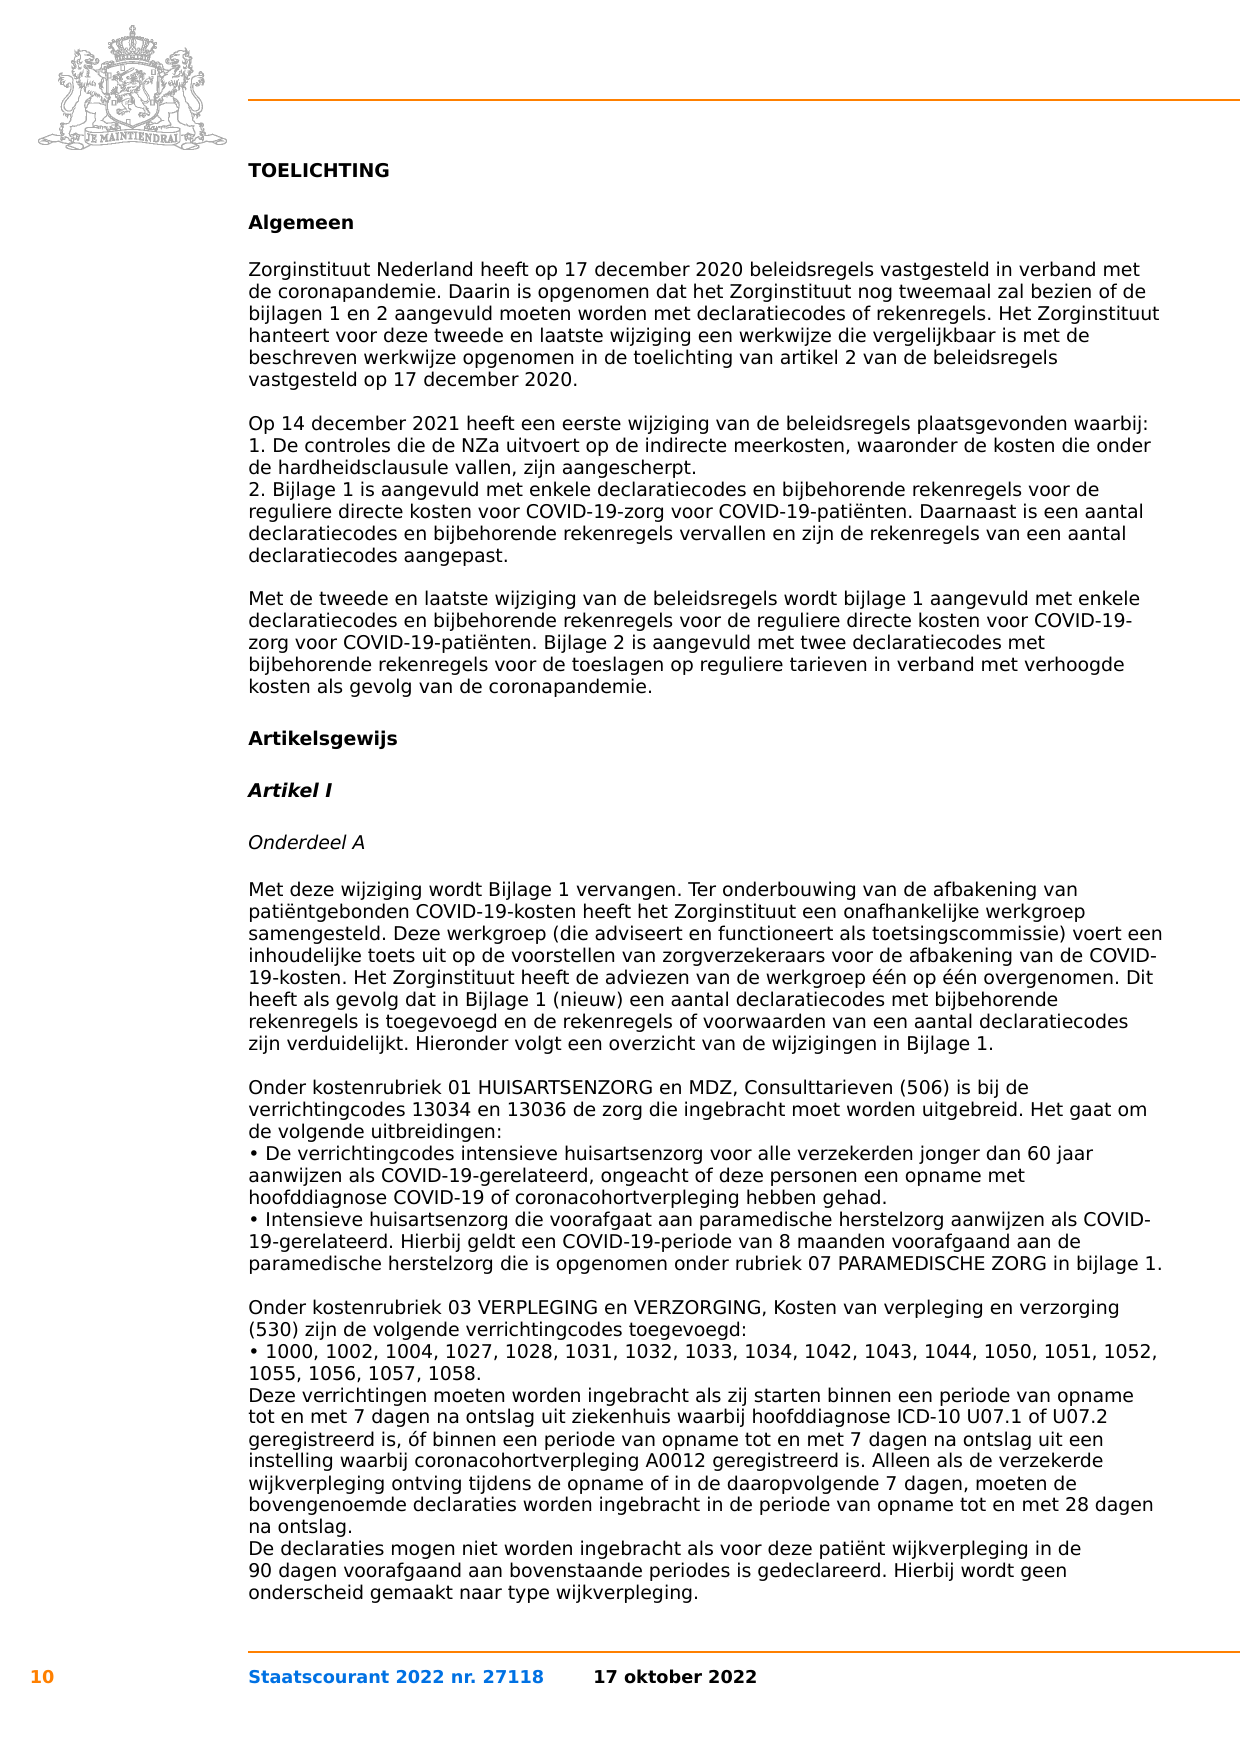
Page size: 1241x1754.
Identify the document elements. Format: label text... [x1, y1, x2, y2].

text • Intensieve huisartsenzorg die voorafgaat aan paramedische herstelzorg aanwijzen als COVID-19-gerelateerd. Hierbij geldt een COVID-19-periode van 8 maanden voorafgaand aan de paramedische herstelzorg die is opgenomen onder rubriek 07 PARAMEDISCHE ZORG in bijlage 1. [248, 1209, 1163, 1275]
picture [38, 25, 227, 150]
subtitle Onderdeel A [248, 832, 1163, 854]
text 2. Bijlage 1 is aangevuld met enkele declaratiecodes en bijbehorende rekenregels voor de reguliere directe kosten voor COVID-19-zorg voor COVID-19-patiënten. Daarnaast is een aantal declaratiecodes en bijbehorende rekenregels vervallen en zijn de rekenregels van een aantal declaratiecodes aangepast. [248, 478, 1163, 566]
text • De verrichtingcodes intensieve huisartsenzorg voor alle verzekerden jonger dan 60 jaar aanwijzen als COVID-19-gerelateerd, ongeacht of deze personen een opname met hoofddiagnose COVID-19 of coronacohortverpleging hebben gehad. [248, 1143, 1163, 1209]
text Met deze wijziging wordt Bijlage 1 vervangen. Ter onderbouwing van de afbakening van patiëntgebonden COVID-19-kosten heeft het Zorginstituut een onafhankelijke werkgroep samengesteld. Deze werkgroep (die adviseert en functioneert als toetsingscommissie) voert een inhoudelijke toets uit op de voorstellen van zorgverzekeraars voor de afbakening van de COVID-19-kosten. Het Zorginstituut heeft de adviezen van de werkgroep één op één overgenomen. Dit heeft als gevolg dat in Bijlage 1 (nieuw) een aantal declaratiecodes met bijbehorende rekenregels is toegevoegd en de rekenregels of voorwaarden van een aantal declaratiecodes zijn verduidelijkt. Hieronder volgt een overzicht van de wijzigingen in Bijlage 1. [248, 879, 1163, 1055]
text Onder kostenrubriek 01 HUISARTSENZORG en MDZ, Consulttarieven (506) is bij de verrichtingcodes 13034 en 13036 de zorg die ingebracht moet worden uitgebreid. Het gaat om de volgende uitbreidingen: [248, 1077, 1163, 1143]
text • 1000, 1002, 1004, 1027, 1028, 1031, 1032, 1033, 1034, 1042, 1043, 1044, 1050, 1051, 1052, 1055, 1056, 1057, 1058. [248, 1341, 1163, 1384]
subtitle Algemeen [248, 212, 1163, 234]
text Deze verrichtingen moeten worden ingebracht als zij starten binnen een periode van opname tot en met 7 dagen na ontslag uit ziekenhuis waarbij hoofddiagnose ICD-10 U07.1 of U07.2 geregistreerd is, óf binnen een periode van opname tot en met 7 dagen na ontslag uit een instelling waarbij coronacohortverpleging A0012 geregistreerd is. Alleen als de verzekerde wijkverpleging ontving tijdens de opname of in de daaropvolgende 7 dagen, moeten de bovengenoemde declaraties worden ingebracht in de periode van opname tot en met 28 dagen na ontslag. [248, 1384, 1163, 1538]
text De declaraties mogen niet worden ingebracht als voor deze patiënt wijkverpleging in de 90 dagen voorafgaand aan bovenstaande periodes is gedeclareerd. Hierbij wordt geen onderscheid gemaakt naar type wijkverpleging. [248, 1538, 1163, 1604]
subtitle TOELICHTING [248, 160, 1163, 182]
text 1. De controles die de NZa uitvoert op de indirecte meerkosten, waaronder de kosten die onder de hardheidsclausule vallen, zijn aangescherpt. [248, 434, 1163, 478]
subtitle Artikel I [248, 780, 1163, 802]
text Onder kostenrubriek 03 VERPLEGING en VERZORGING, Kosten van verpleging en verzorging (530) zijn de volgende verrichtingcodes toegevoegd: [248, 1297, 1163, 1341]
text Met de tweede en laatste wijziging van de beleidsregels wordt bijlage 1 aangevuld met enkele declaratiecodes en bijbehorende rekenregels voor de reguliere directe kosten voor COVID-19-zorg voor COVID-19-patiënten. Bijlage 2 is aangevuld met twee declaratiecodes met bijbehorende rekenregels voor de toeslagen op reguliere tarieven in verband met verhoogde kosten als gevolg van de coronapandemie. [248, 588, 1163, 698]
subtitle Artikelsgewijs [248, 728, 1163, 750]
text Op 14 december 2021 heeft een eerste wijziging van de beleidsregels plaatsgevonden waarbij: [248, 413, 1163, 434]
text Zorginstituut Nederland heeft op 17 december 2020 beleidsregels vastgesteld in verband met de coronapandemie. Daarin is opgenomen dat het Zorginstituut nog tweemaal zal bezien of de bijlagen 1 en 2 aangevuld moeten worden met declaratiecodes of rekenregels. Het Zorginstituut hanteert voor deze tweede en laatste wijziging een werkwijze die vergelijkbaar is met de beschreven werkwijze opgenomen in de toelichting van artikel 2 van de beleidsregels vastgesteld op 17 december 2020. [248, 259, 1163, 391]
